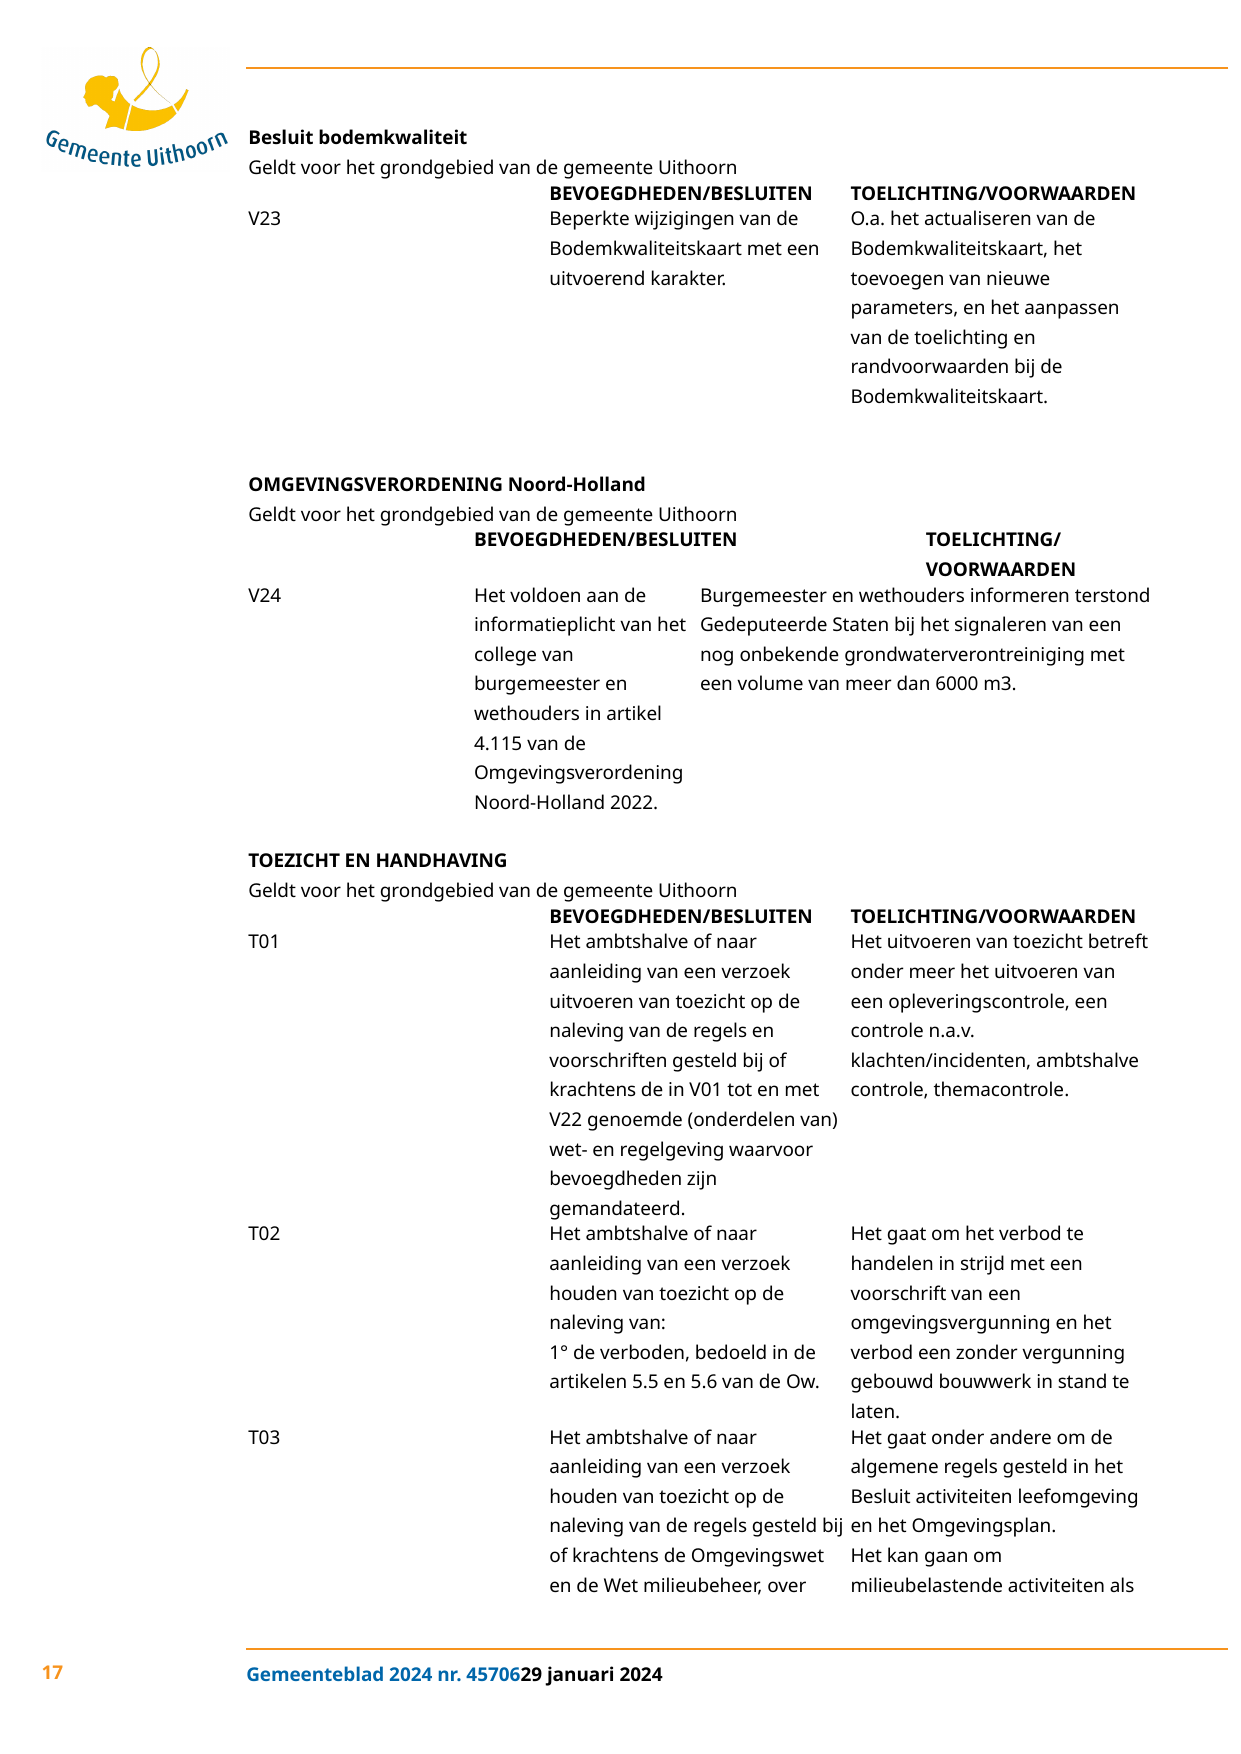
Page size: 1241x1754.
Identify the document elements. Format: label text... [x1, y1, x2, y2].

table_cell BEVOEGDHEDEN/BESLUITEN [549, 180, 850, 206]
table_cell T02 [248, 1221, 549, 1424]
table_cell Het ambtshalve of naar aanleiding van een verzoek uitvoeren van toezicht op de naleving van de regels en voorschriften gesteld bij of krachtens de in V01 tot en met V22 genoemde (onderdelen van) wet- en regelgeving waarvoor bevoegdheden zijn gemandateerd. [549, 929, 850, 1221]
table_cell Het ambtshalve of naar aanleiding van een verzoek houden van toezicht op de naleving van: 1° de verboden, bedoeld in de artikelen 5.5 en 5.6 van de Ow. [549, 1221, 850, 1424]
table_cell T03 [248, 1424, 549, 1597]
table_header TOEZICHT EN HANDHAVING Geldt voor het grondgebied van de gemeente Uithoorn [248, 848, 1152, 903]
table_cell Het uitvoeren van toezicht betreft onder meer het uitvoeren van een opleveringscontrole, een controle n.a.v. klachten/incidenten, ambtshalve controle, themacontrole. [850, 929, 1152, 1221]
table_cell BEVOEGDHEDEN/BESLUITEN [549, 903, 850, 929]
table_cell BEVOEGDHEDEN/BESLUITEN [474, 527, 926, 582]
table_cell V23 [248, 206, 549, 409]
table_cell T01 [248, 929, 549, 1221]
table_cell V24 [248, 582, 474, 815]
table_cell Het voldoen aan de informatieplicht van het college van burgemeester en wethouders in artikel 4.115 van de Omgevingsverordening Noord-Holland 2022. [474, 582, 700, 815]
table_cell TOELICHTING/VOORWAARDEN [850, 903, 1152, 929]
table_cell TOELICHTING/VOORWAARDEN [850, 180, 1152, 206]
table_cell O.a. het actualiseren van de Bodemkwaliteitskaart, het toevoegen van nieuwe parameters, en het aanpassen van de toelichting en randvoorwaarden bij de Bodemkwaliteitskaart. [850, 206, 1152, 409]
table_cell Het ambtshalve of naar aanleiding van een verzoek houden van toezicht op de naleving van de regels gesteld bij of krachtens de Omgevingswet en de Wet milieubeheer, over [549, 1424, 850, 1597]
table_cell [248, 180, 549, 206]
table_cell [248, 903, 549, 929]
table_cell Het gaat onder andere om de algemene regels gesteld in het Besluit activiteiten leefomgeving en het Omgevingsplan. Het kan gaan om milieubelastende activiteiten als [850, 1424, 1152, 1597]
table_cell TOELICHTING/VOORWAARDEN [926, 527, 1152, 582]
table_cell [248, 527, 474, 582]
table_cell Burgemeester en wethouders informeren terstond Gedeputeerde Staten bij het signaleren van een nog onbekende grondwaterverontreiniging met een volume van meer dan 6000 m3. [700, 582, 1152, 815]
table_header OMGEVINGSVERORDENING Noord-Holland Geldt voor het grondgebied van de gemeente Uithoorn [248, 471, 1152, 527]
picture [41, 47, 231, 172]
table_cell Het gaat om het verbod te handelen in strijd met een voorschrift van een omgevingsvergunning en het verbod een zonder vergunning gebouwd bouwwerk in stand te laten. [850, 1221, 1152, 1424]
table_header Besluit bodemkwaliteit Geldt voor het grondgebied van de gemeente Uithoorn [248, 125, 1152, 180]
table_cell Beperkte wijzigingen van de Bodemkwaliteitskaart met een uitvoerend karakter. [549, 206, 850, 409]
